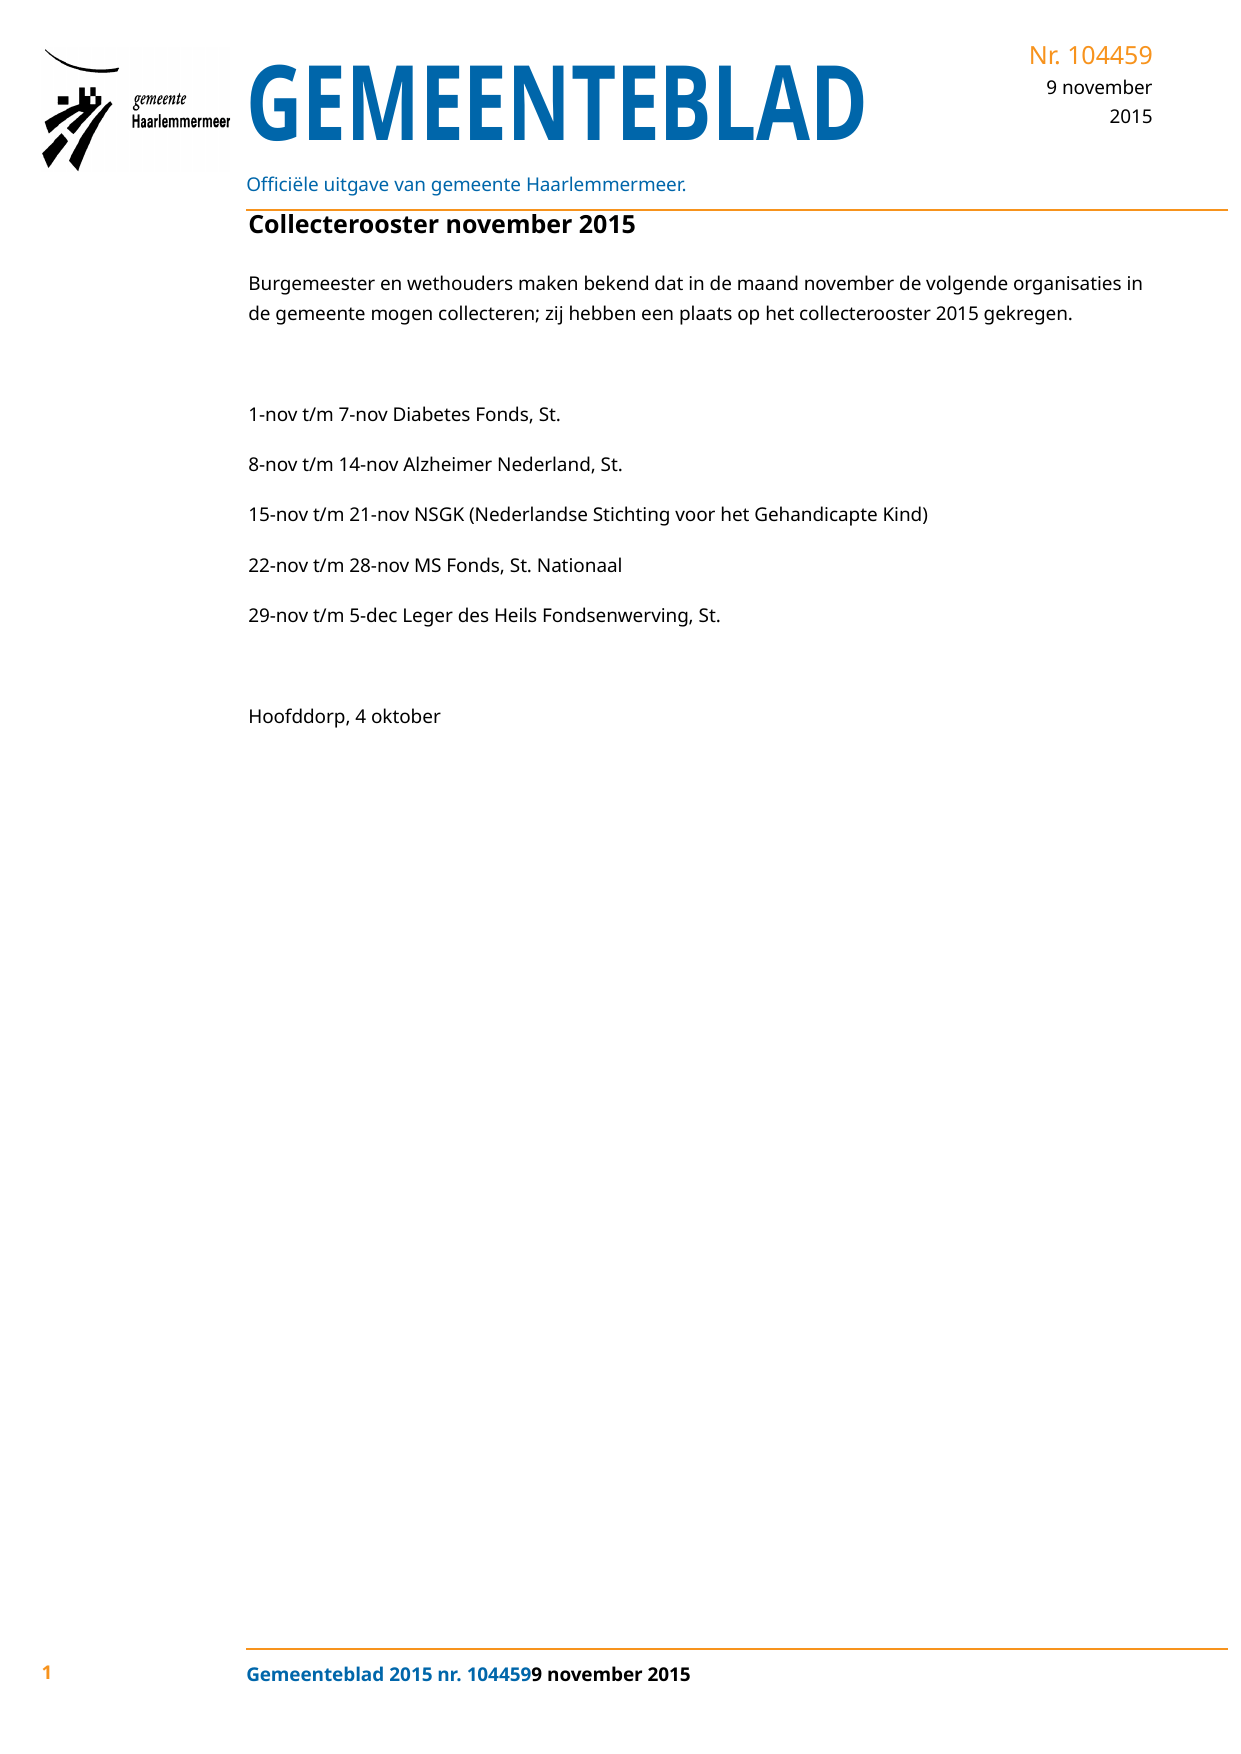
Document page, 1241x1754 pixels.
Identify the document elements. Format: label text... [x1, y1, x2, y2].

text Burgemeester en wethouders maken bekend dat in de maand november de volgende organisaties in de gemeente mogen collecteren; zij hebben een plaats op het collecterooster 2015 gekregen. [248, 270, 1152, 326]
picture [41, 47, 231, 172]
text 22-nov t/m 28-nov MS Fonds, St. Nationaal [248, 552, 1152, 578]
text Hoofddorp, 4 oktober [248, 703, 1152, 729]
text 29-nov t/m 5-dec Leger des Heils Fondsenwerving, St. [248, 602, 1152, 628]
text 15-nov t/m 21-nov NSGK (Nederlandse Stichting voor het Gehandicapte Kind) [248, 502, 1152, 527]
text 1-nov t/m 7-nov Diabetes Fonds, St. [248, 401, 1152, 426]
text 8-nov t/m 14-nov Alzheimer Nederland, St. [248, 451, 1152, 477]
text Collecterooster november 2015 [248, 211, 1152, 241]
